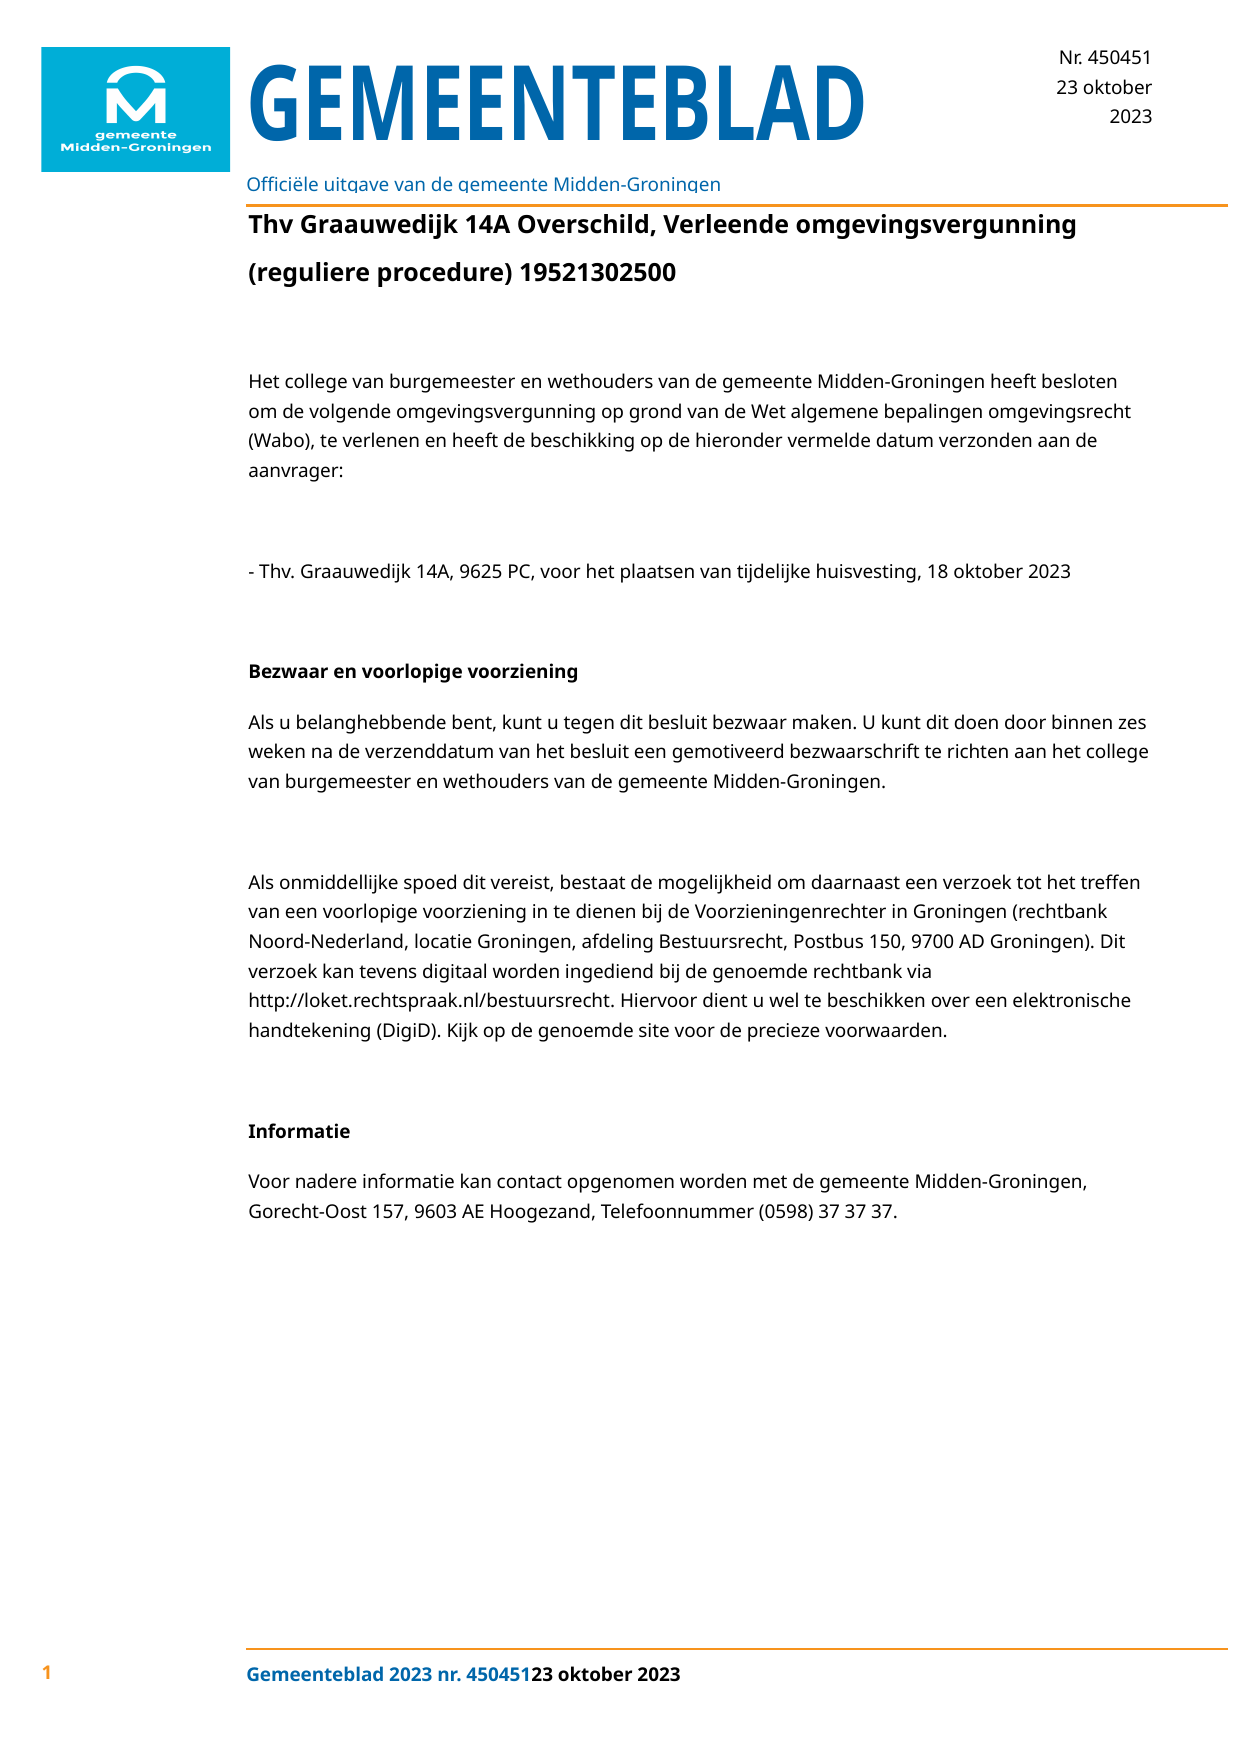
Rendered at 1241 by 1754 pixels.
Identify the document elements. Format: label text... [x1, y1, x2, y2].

picture [184, 146, 190, 153]
text - Thv. Graauwedijk 14A, 9625 PC, voor het plaatsen van tijdelijke huisvesting, 18 oktober 2023 [248, 558, 1152, 584]
text Informatie [248, 1118, 1152, 1144]
text Bezwaar en voorlopige voorziening [248, 659, 1152, 684]
text Het college van burgemeester en wethouders van de gemeente Midden-Groningen heeft besloten om de volgende omgevingsvergunning op grond van de Wet algemene bepalingen omgevingsrecht (Wabo), te verlenen en heeft de beschikking op de hieronder vermelde datum verzonden aan de aanvrager: [248, 368, 1152, 483]
picture [107, 89, 165, 122]
text Voor nadere informatie kan contact opgenomen worden met de gemeente Midden-Groningen, Gorecht-Oost 157, 9603 AE Hoogezand, Telefoonnummer (0598) 37 37 37. [248, 1168, 1152, 1224]
text Thv Graauwedijk 14A Overschild, Verleende omgevingsvergunning (reguliere procedure) 19521302500 [248, 207, 1152, 288]
text Als u belanghebbende bent, kunt u tegen dit besluit bezwaar maken. U kunt dit doen door binnen zes weken na de verzenddatum van het besluit een gemotiveerd bezwaarschrift te richten aan het college van burgemeester en wethouders van de gemeente Midden-Groningen. [248, 709, 1152, 794]
picture [108, 66, 164, 82]
text Als onmiddellijke spoed dit vereist, bestaat de mogelijkheid om daarnaast een verzoek tot het treffen van een voorlopige voorziening in te dienen bij de Voorzieningenrechter in Groningen (rechtbank Noord-Nederland, locatie Groningen, afdeling Bestuursrecht, Postbus 150, 9700 AD Groningen). Dit verzoek kan tevens digitaal worden ingediend bij de genoemde rechtbank via http://loket.rechtspraak.nl/bestuursrecht. Hiervoor dient u wel te beschikken over een elektronische handtekening (DigiD). Kijk op de genoemde site voor de precieze voorwaarden. [248, 869, 1152, 1043]
